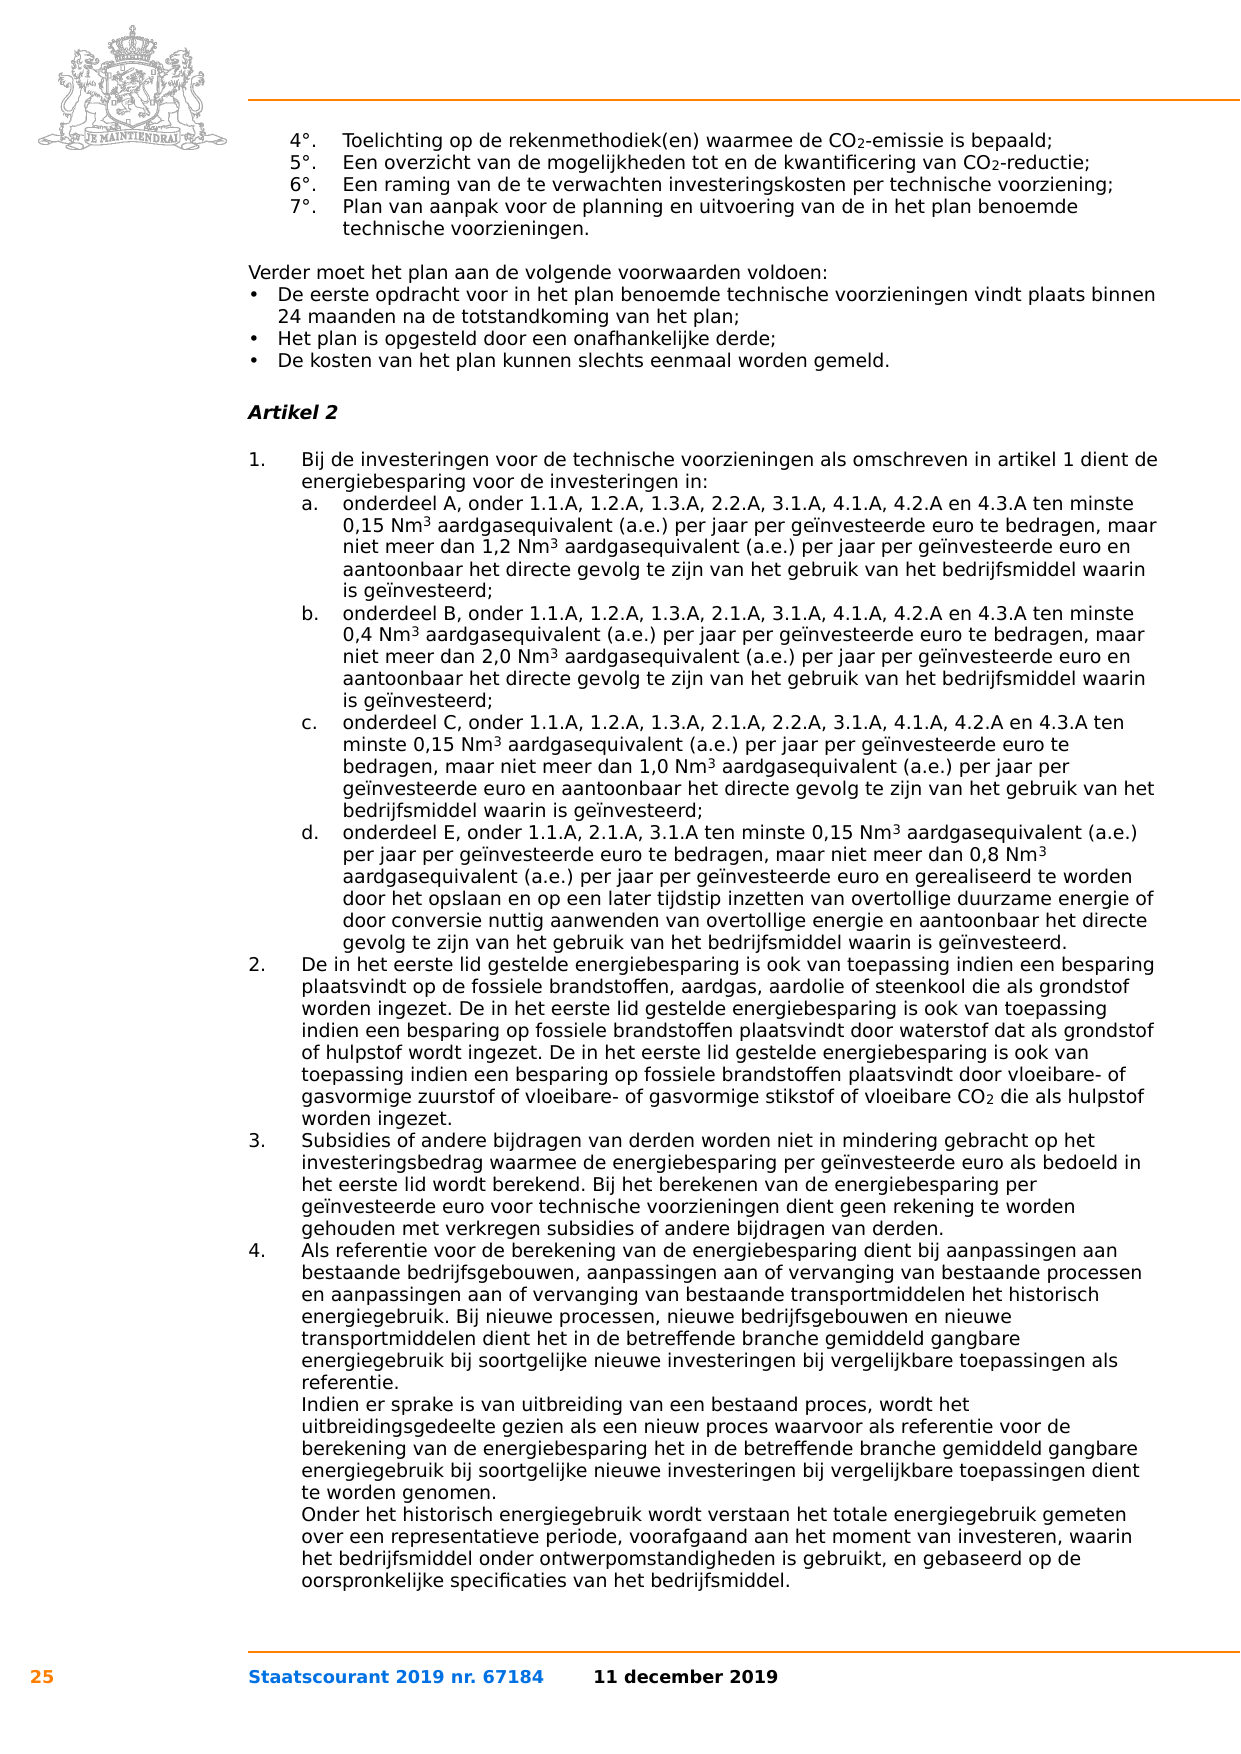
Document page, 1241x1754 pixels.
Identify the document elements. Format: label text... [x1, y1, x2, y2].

text Indien er sprake is van uitbreiding van een bestaand proces, wordt het uitbreidingsgedeelte gezien als een nieuw proces waarvoor als referentie voor de berekening van de energiebesparing het in de betreffende branche gemiddeld gangbare energiegebruik bij soortgelijke nieuwe investeringen bij vergelijkbare toepassingen dient te worden genomen. [301, 1394, 1163, 1503]
text 1. Bij de investeringen voor de technische voorzieningen als omschreven in artikel 1 dient de energiebesparing voor de investeringen in: [248, 448, 1163, 492]
text 7°. Plan van aanpak voor de planning en uitvoering van de in het plan benoemde technische voorzieningen. [289, 196, 1163, 240]
text Onder het historisch energiegebruik wordt verstaan het totale energiegebruik gemeten over een representatieve periode, voorafgaand aan het moment van investeren, waarin het bedrijfsmiddel onder ontwerpomstandigheden is gebruikt, en gebaseerd op de oorspronkelijke specificaties van het bedrijfsmiddel. [301, 1503, 1163, 1591]
text 6°. Een raming van de te verwachten investeringskosten per technische voorziening; [289, 174, 1163, 196]
text • Het plan is opgesteld door een onafhankelijke derde; [248, 328, 1163, 349]
text d. onderdeel E, onder 1.1.A, 2.1.A, 3.1.A ten minste 0,15 Nm3 aardgasequivalent (a.e.) per jaar per geïnvesteerde euro te bedragen, maar niet meer dan 0,8 Nm3 aardgasequivalent (a.e.) per jaar per geïnvesteerde euro en gerealiseerd te worden door het opslaan en op een later tijdstip inzetten van overtollige duurzame energie of door conversie nuttig aanwenden van overtollige energie en aantoonbaar het directe gevolg te zijn van het gebruik van het bedrijfsmiddel waarin is geïnvesteerd. [301, 822, 1163, 954]
text a. onderdeel A, onder 1.1.A, 1.2.A, 1.3.A, 2.2.A, 3.1.A, 4.1.A, 4.2.A en 4.3.A ten minste 0,15 Nm3 aardgasequivalent (a.e.) per jaar per geïnvesteerde euro te bedragen, maar niet meer dan 1,2 Nm3 aardgasequivalent (a.e.) per jaar per geïnvesteerde euro en aantoonbaar het directe gevolg te zijn van het gebruik van het bedrijfsmiddel waarin is geïnvesteerd; [301, 492, 1163, 602]
text 2. De in het eerste lid gestelde energiebesparing is ook van toepassing indien een besparing plaatsvindt op de fossiele brandstoffen, aardgas, aardolie of steenkool die als grondstof worden ingezet. De in het eerste lid gestelde energiebesparing is ook van toepassing indien een besparing op fossiele brandstoffen plaatsvindt door waterstof dat als grondstof of hulpstof wordt ingezet. De in het eerste lid gestelde energiebesparing is ook van toepassing indien een besparing op fossiele brandstoffen plaatsvindt door vloeibare- of gasvormige zuurstof of vloeibare- of gasvormige stikstof of vloeibare CO2 die als hulpstof worden ingezet. [248, 954, 1163, 1130]
text Verder moet het plan aan de volgende voorwaarden voldoen: [248, 262, 1163, 284]
text 5°. Een overzicht van de mogelijkheden tot en de kwantificering van CO2-reductie; [289, 152, 1163, 174]
text b. onderdeel B, onder 1.1.A, 1.2.A, 1.3.A, 2.1.A, 3.1.A, 4.1.A, 4.2.A en 4.3.A ten minste 0,4 Nm3 aardgasequivalent (a.e.) per jaar per geïnvesteerde euro te bedragen, maar niet meer dan 2,0 Nm3 aardgasequivalent (a.e.) per jaar per geïnvesteerde euro en aantoonbaar het directe gevolg te zijn van het gebruik van het bedrijfsmiddel waarin is geïnvesteerd; [301, 602, 1163, 712]
text 3. Subsidies of andere bijdragen van derden worden niet in mindering gebracht op het investeringsbedrag waarmee de energiebesparing per geïnvesteerde euro als bedoeld in het eerste lid wordt berekend. Bij het berekenen van de energiebesparing per geïnvesteerde euro voor technische voorzieningen dient geen rekening te worden gehouden met verkregen subsidies of andere bijdragen van derden. [248, 1130, 1163, 1240]
subtitle Artikel 2 [248, 402, 1163, 423]
picture [38, 25, 227, 150]
text c. onderdeel C, onder 1.1.A, 1.2.A, 1.3.A, 2.1.A, 2.2.A, 3.1.A, 4.1.A, 4.2.A en 4.3.A ten minste 0,15 Nm3 aardgasequivalent (a.e.) per jaar per geïnvesteerde euro te bedragen, maar niet meer dan 1,0 Nm3 aardgasequivalent (a.e.) per jaar per geïnvesteerde euro en aantoonbaar het directe gevolg te zijn van het gebruik van het bedrijfsmiddel waarin is geïnvesteerd; [301, 712, 1163, 822]
text 4. Als referentie voor de berekening van de energiebesparing dient bij aanpassingen aan bestaande bedrijfsgebouwen, aanpassingen aan of vervanging van bestaande processen en aanpassingen aan of vervanging van bestaande transportmiddelen het historisch energiegebruik. Bij nieuwe processen, nieuwe bedrijfsgebouwen en nieuwe transportmiddelen dient het in de betreffende branche gemiddeld gangbare energiegebruik bij soortgelijke nieuwe investeringen bij vergelijkbare toepassingen als referentie. [248, 1240, 1163, 1394]
text 4°. Toelichting op de rekenmethodiek(en) waarmee de CO2-emissie is bepaald; [289, 130, 1163, 152]
text • De kosten van het plan kunnen slechts eenmaal worden gemeld. [248, 349, 1163, 372]
text • De eerste opdracht voor in het plan benoemde technische voorzieningen vindt plaats binnen 24 maanden na de totstandkoming van het plan; [248, 284, 1163, 328]
